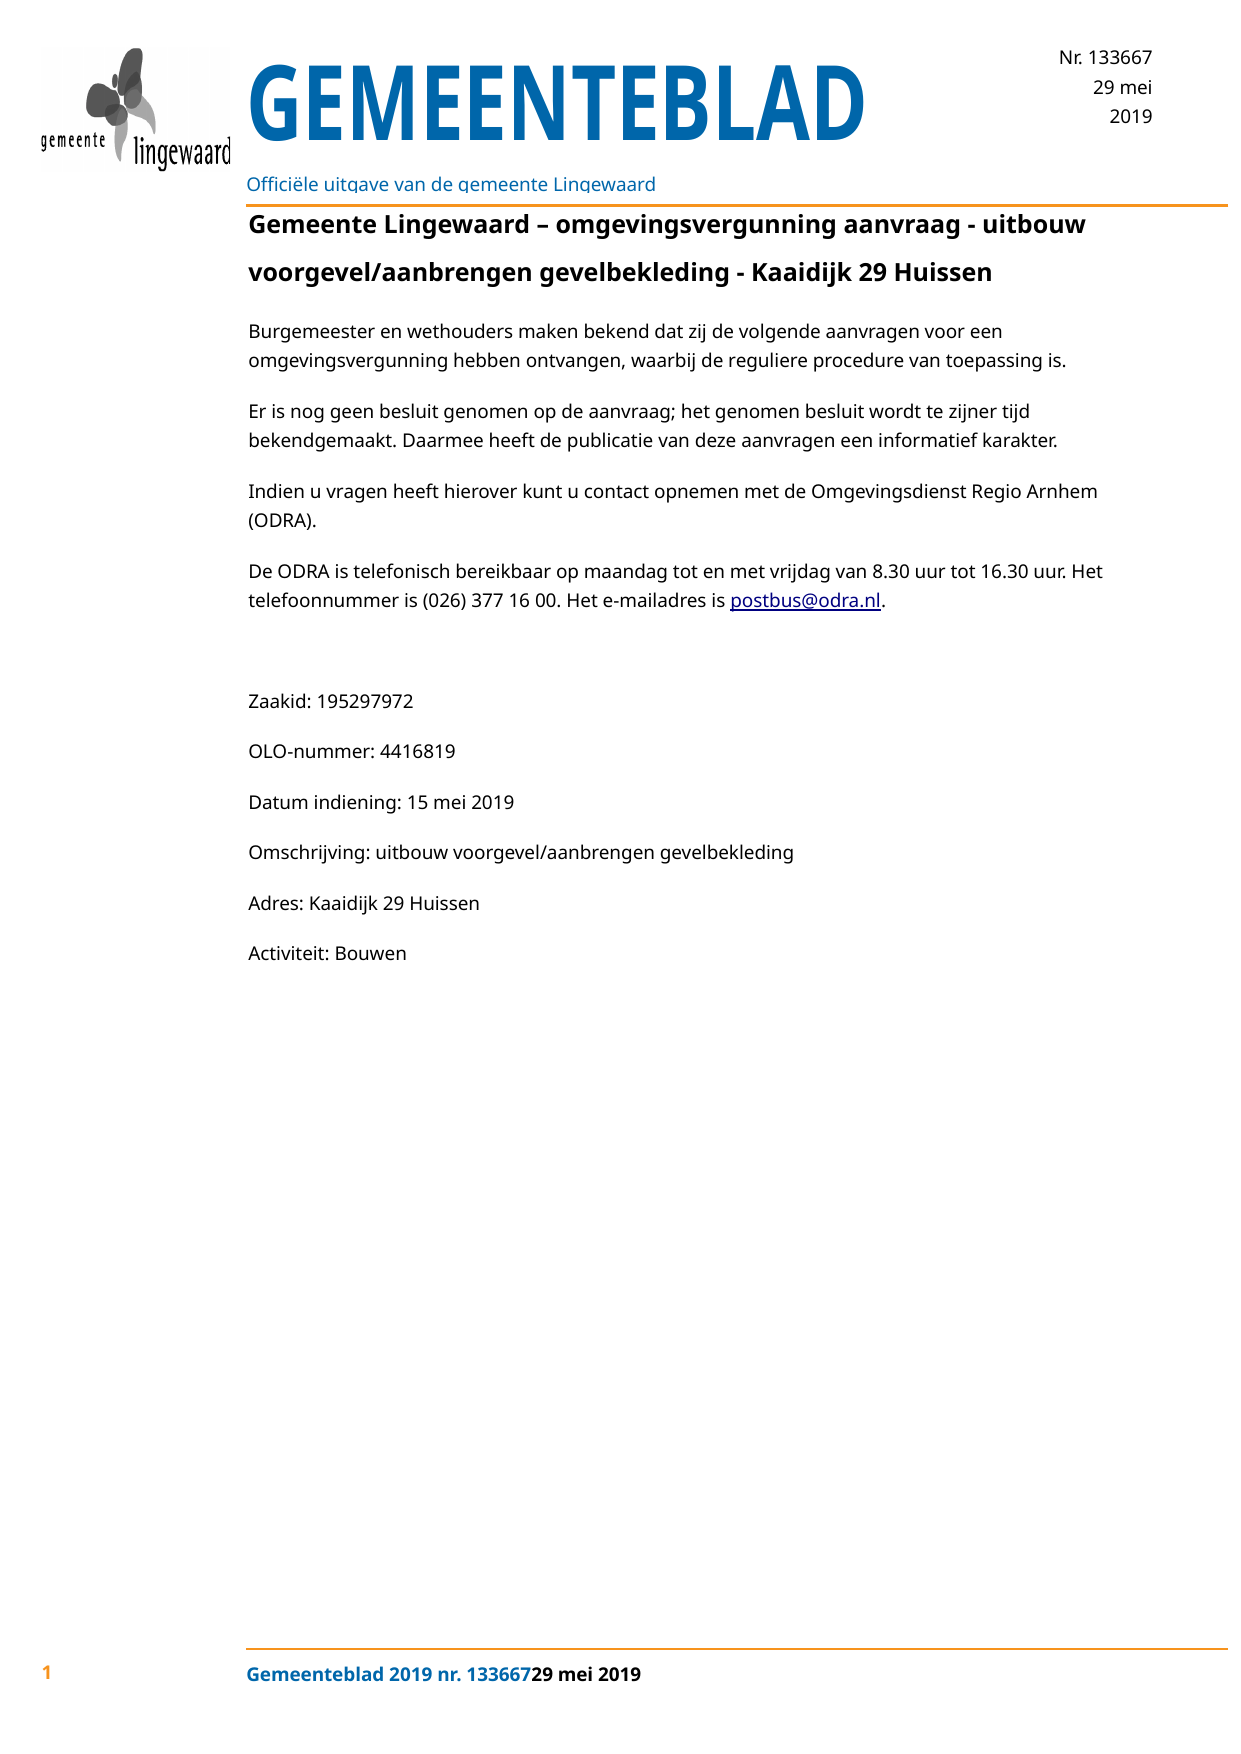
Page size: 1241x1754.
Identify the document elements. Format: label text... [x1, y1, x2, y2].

text Gemeente Lingewaard – omgevingsvergunning aanvraag - uitbouw voorgevel/aanbrengen gevelbekleding - Kaaidijk 29 Huissen [248, 207, 1152, 288]
text Burgemeester en wethouders maken bekend dat zij de volgende aanvragen voor een omgevingsvergunning hebben ontvangen, waarbij de reguliere procedure van toepassing is. [248, 318, 1152, 373]
text Er is nog geen besluit genomen op de aanvraag; het genomen besluit wordt te zijner tijd bekendgemaakt. Daarmee heeft de publicatie van deze aanvragen een informatief karakter. [248, 398, 1152, 453]
text Omschrijving: uitbouw voorgevel/aanbrengen gevelbekleding [248, 839, 1152, 865]
text Activiteit: Bouwen [248, 940, 1152, 966]
text Zaakid: 195297972 [248, 688, 1152, 714]
text Indien u vragen heeft hierover kunt u contact opnemen met de Omgevingsdienst Regio Arnhem (ODRA). [248, 478, 1152, 533]
text Adres: Kaaidijk 29 Huissen [248, 890, 1152, 916]
text De ODRA is telefonisch bereikbaar op maandag tot en met vrijdag van 8.30 uur tot 16.30 uur. Het telefoonnummer is (026) 377 16 00. Het e-mailadres is postbus@odra.nl. [248, 558, 1152, 613]
text OLO-nummer: 4416819 [248, 739, 1152, 764]
picture [41, 47, 231, 172]
text Datum indiening: 15 mei 2019 [248, 789, 1152, 815]
